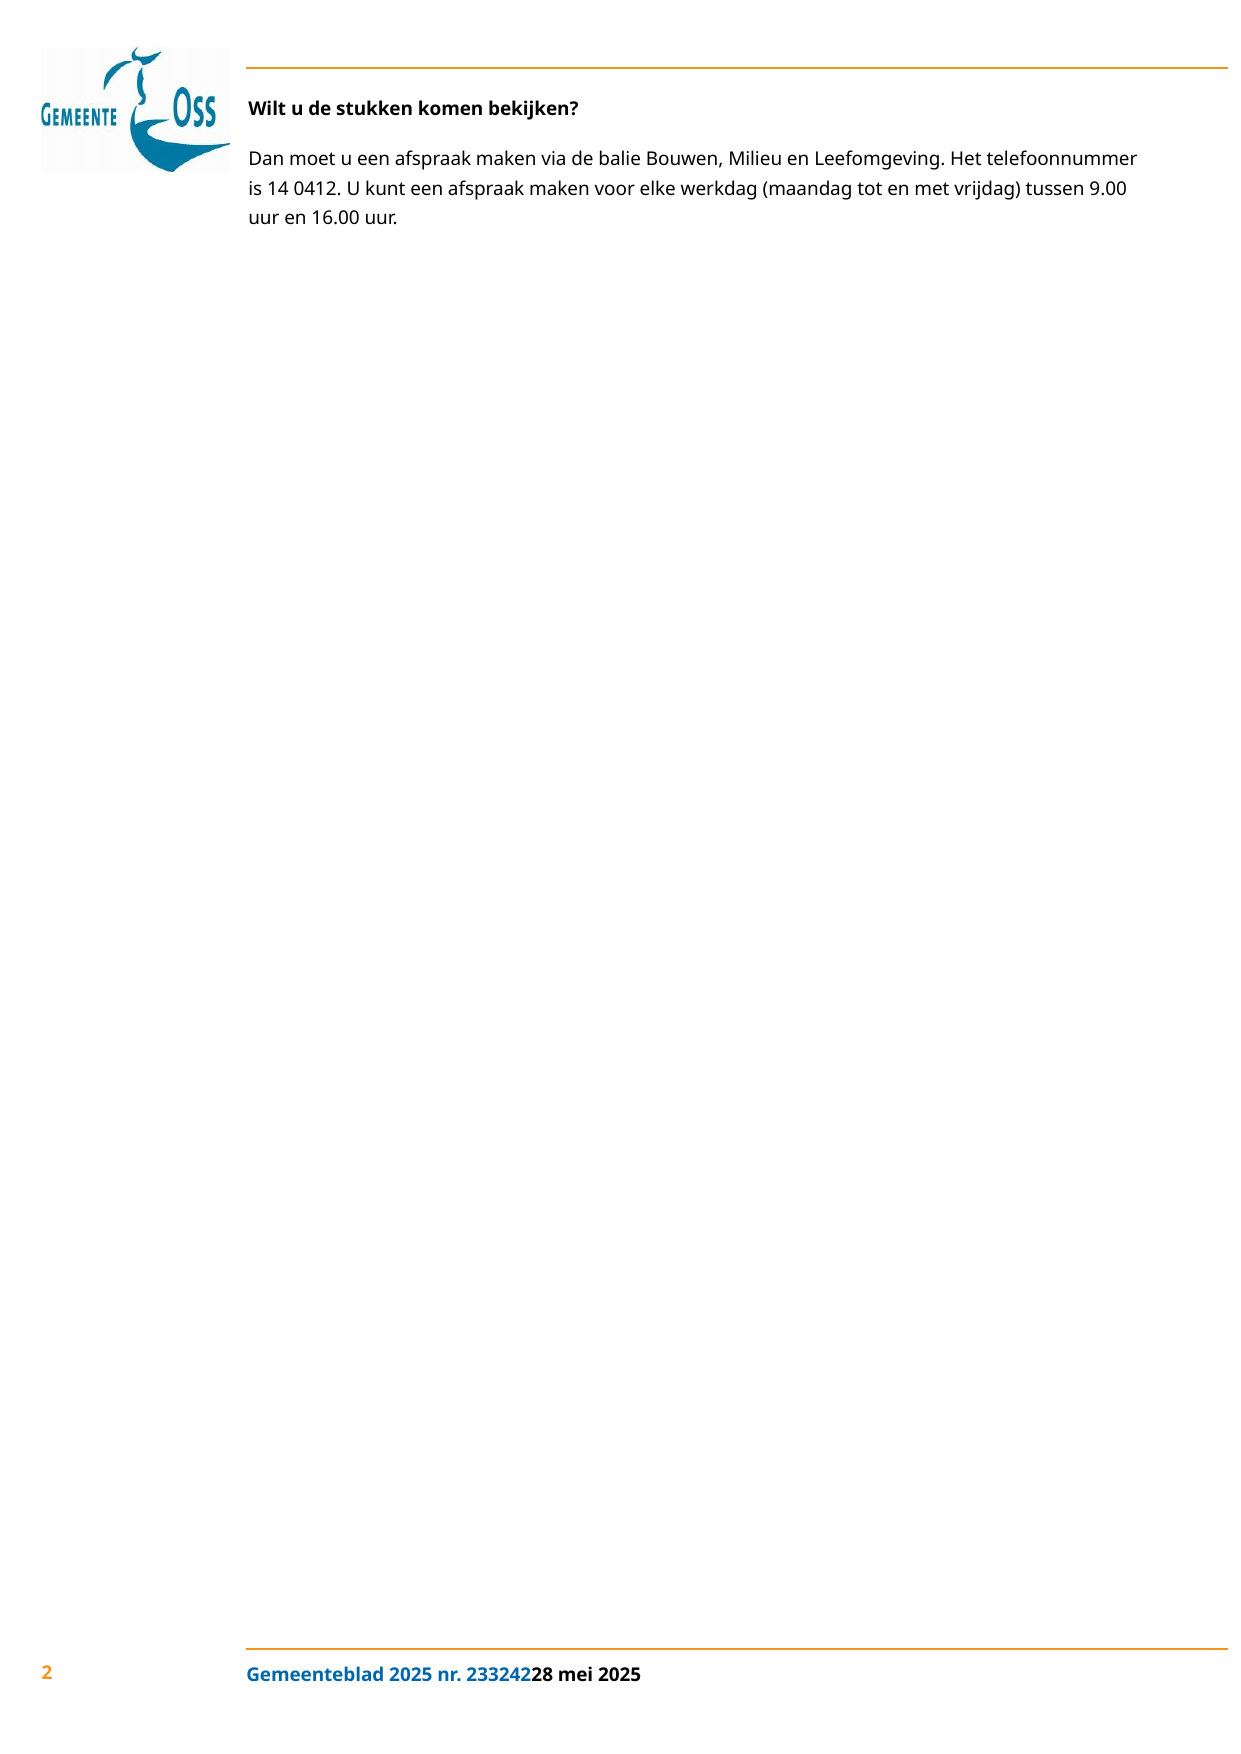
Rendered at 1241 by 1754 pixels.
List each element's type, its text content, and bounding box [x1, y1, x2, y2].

picture [41, 47, 231, 172]
text Wilt u de stukken komen bekijken? [248, 95, 1152, 121]
text Dan moet u een afspraak maken via de balie Bouwen, Milieu en Leefomgeving. Het telefoonnummer is 14 0412. U kunt een afspraak maken voor elke werkdag (maandag tot en met vrijdag) tussen 9.00 uur en 16.00 uur. [248, 145, 1152, 230]
